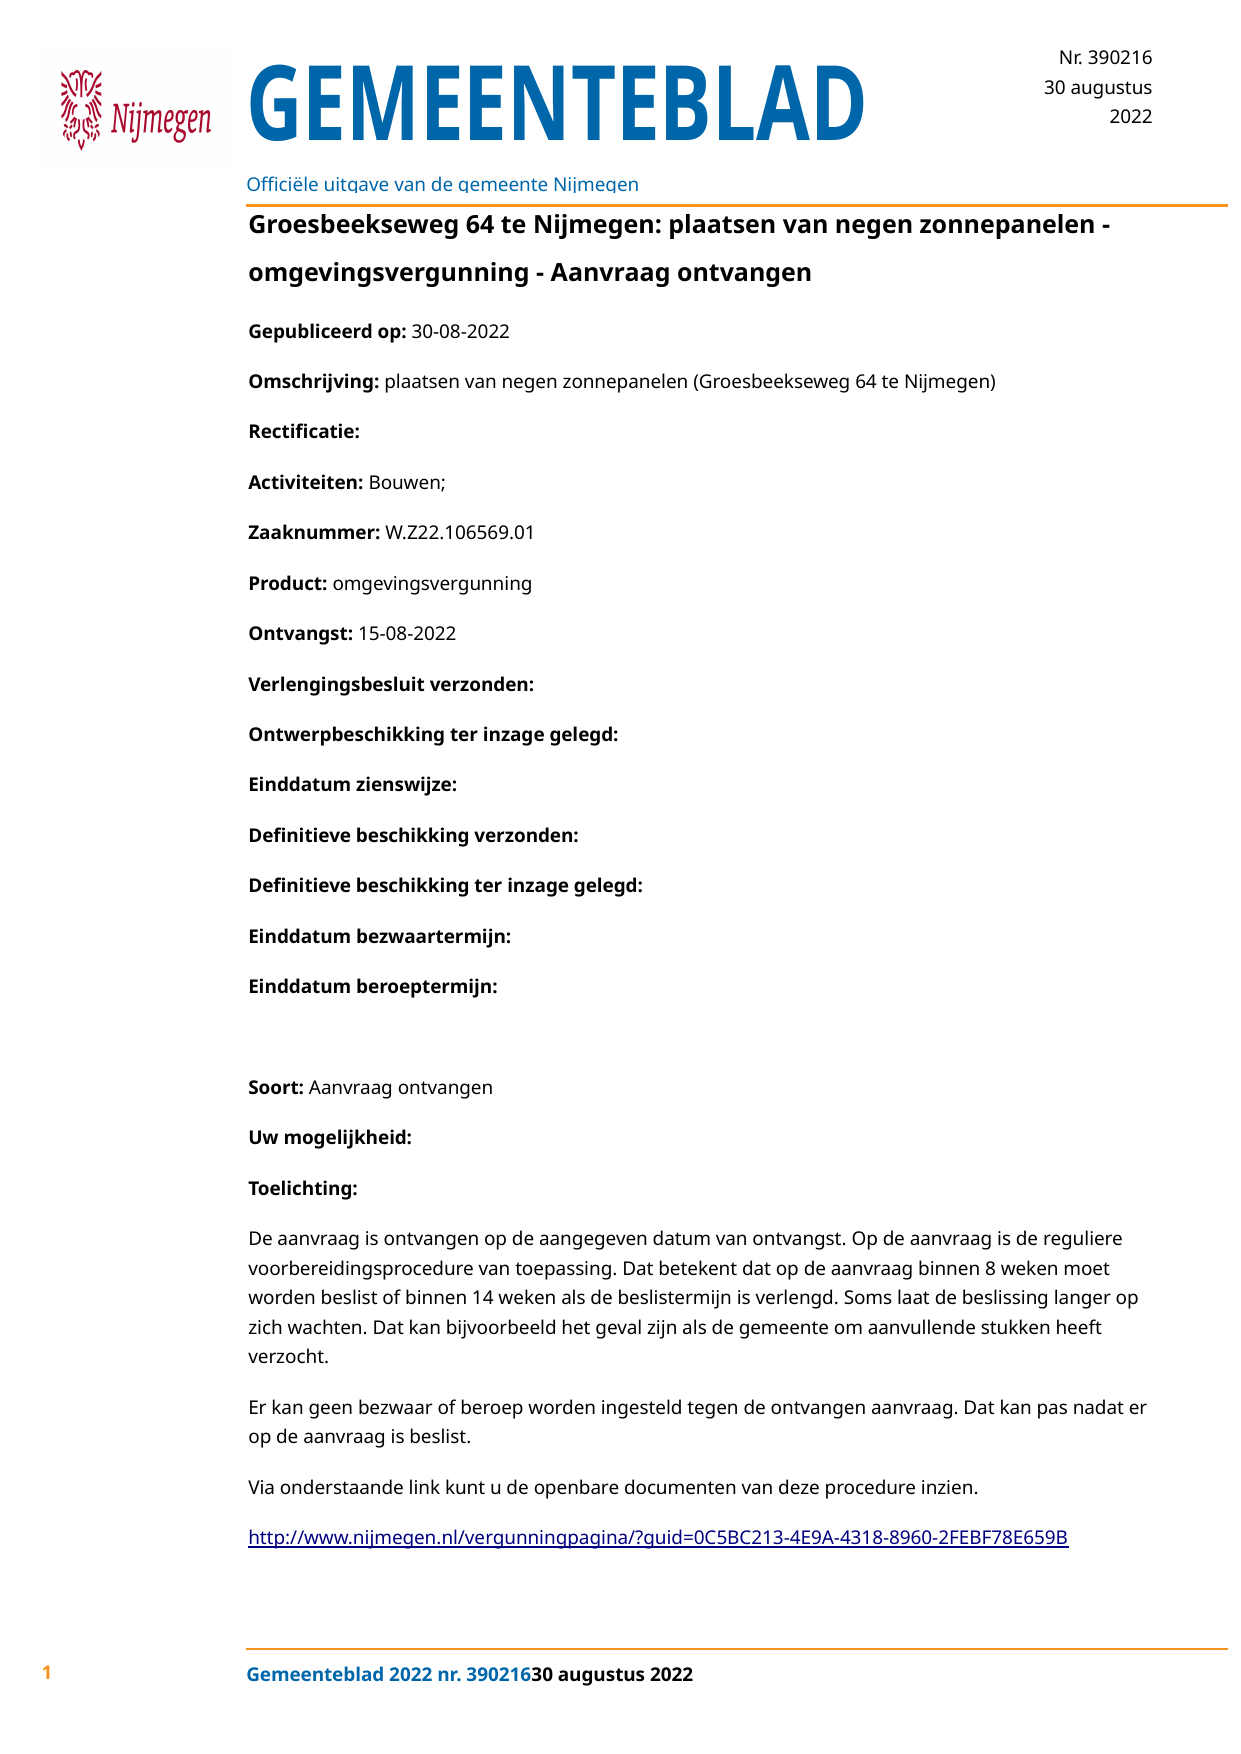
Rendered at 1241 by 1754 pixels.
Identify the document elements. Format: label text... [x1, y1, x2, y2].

text Er kan geen bezwaar of beroep worden ingesteld tegen de ontvangen aanvraag. Dat kan pas nadat er op de aanvraag is beslist. [248, 1394, 1152, 1449]
text Gepubliceerd op: 30-08-2022 [248, 318, 1152, 344]
text Einddatum bezwaartermijn: [248, 923, 1152, 949]
text Ontvangst: 15-08-2022 [248, 620, 1152, 646]
text Toelichting: [248, 1175, 1152, 1201]
text Ontwerpbeschikking ter inzage gelegd: [248, 721, 1152, 747]
text http://www.nijmegen.nl/vergunningpagina/?guid=0C5BC213-4E9A-4318-8960-2FEBF78E659B [248, 1524, 1152, 1550]
text Soort: Aanvraag ontvangen [248, 1074, 1152, 1100]
text Omschrijving: plaatsen van negen zonnepanelen (Groesbeekseweg 64 te Nijmegen) [248, 368, 1152, 394]
picture [41, 47, 231, 172]
text De aanvraag is ontvangen op de aangegeven datum van ontvangst. Op de aanvraag is de reguliere voorbereidingsprocedure van toepassing. Dat betekent dat op de aanvraag binnen 8 weken moet worden beslist of binnen 14 weken als de beslistermijn is verlengd. Soms laat de beslissing langer op zich wachten. Dat kan bijvoorbeeld het geval zijn als de gemeente om aanvullende stukken heeft verzocht. [248, 1225, 1152, 1369]
text Einddatum beroeptermijn: [248, 973, 1152, 999]
text Activiteiten: Bouwen; [248, 469, 1152, 495]
text Via onderstaande link kunt u de openbare documenten van deze procedure inzien. [248, 1474, 1152, 1500]
text Uw mogelijkheid: [248, 1124, 1152, 1150]
text Definitieve beschikking verzonden: [248, 822, 1152, 848]
text Einddatum zienswijze: [248, 772, 1152, 797]
text Rectificatie: [248, 419, 1152, 444]
text Verlengingsbesluit verzonden: [248, 671, 1152, 697]
text Zaaknummer: W.Z22.106569.01 [248, 519, 1152, 545]
text Product: omgevingsvergunning [248, 570, 1152, 596]
text Definitieve beschikking ter inzage gelegd: [248, 872, 1152, 898]
text Groesbeekseweg 64 te Nijmegen: plaatsen van negen zonnepanelen - omgevingsvergunning - Aanvraag ontvangen [248, 207, 1152, 288]
